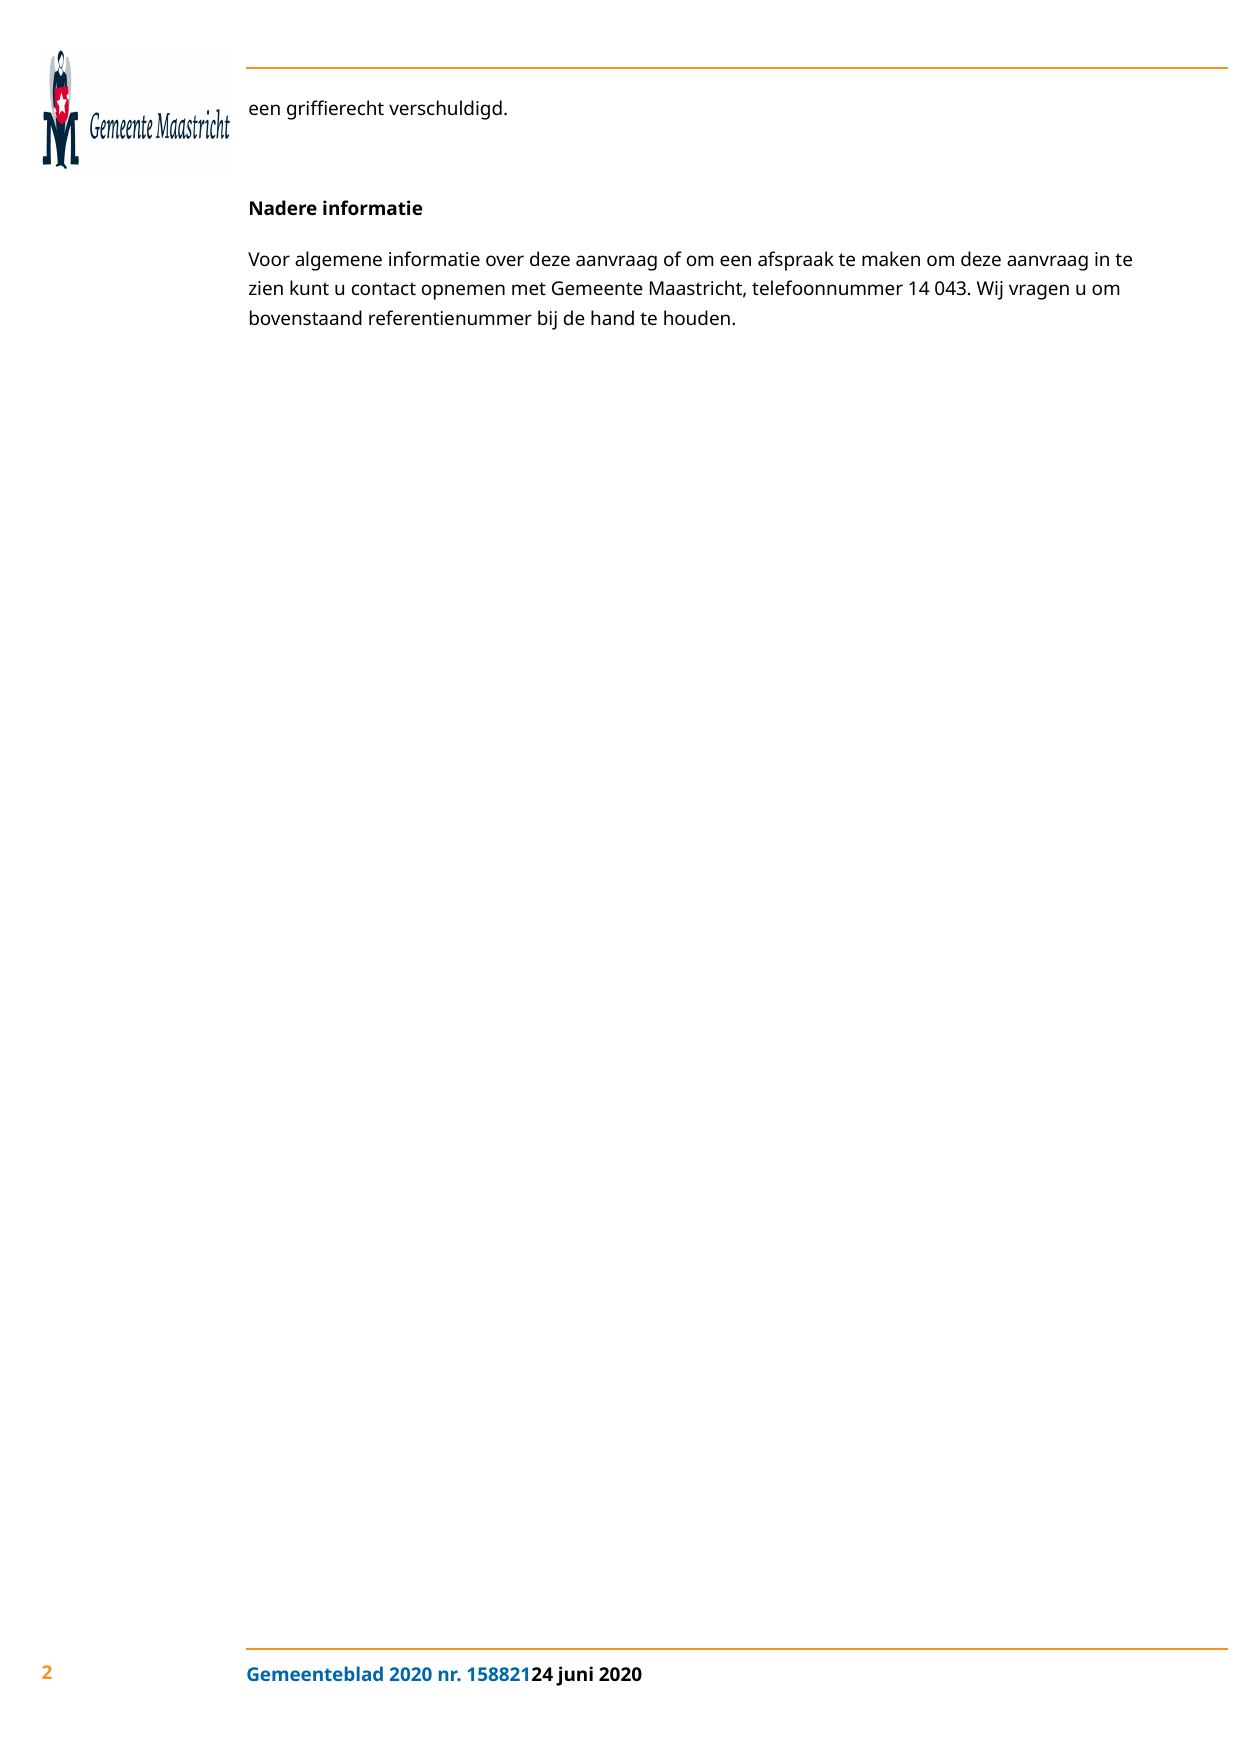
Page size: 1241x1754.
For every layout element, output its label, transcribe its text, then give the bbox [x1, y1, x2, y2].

text een griffierecht verschuldigd. [248, 95, 1152, 121]
text Voor algemene informatie over deze aanvraag of om een afspraak te maken om deze aanvraag in te zien kunt u contact opnemen met Gemeente Maastricht, telefoonnummer 14 043. Wij vragen u om bovenstaand referentienummer bij de hand te houden. [248, 246, 1152, 331]
picture [41, 47, 231, 172]
text Nadere informatie [248, 196, 1152, 221]
